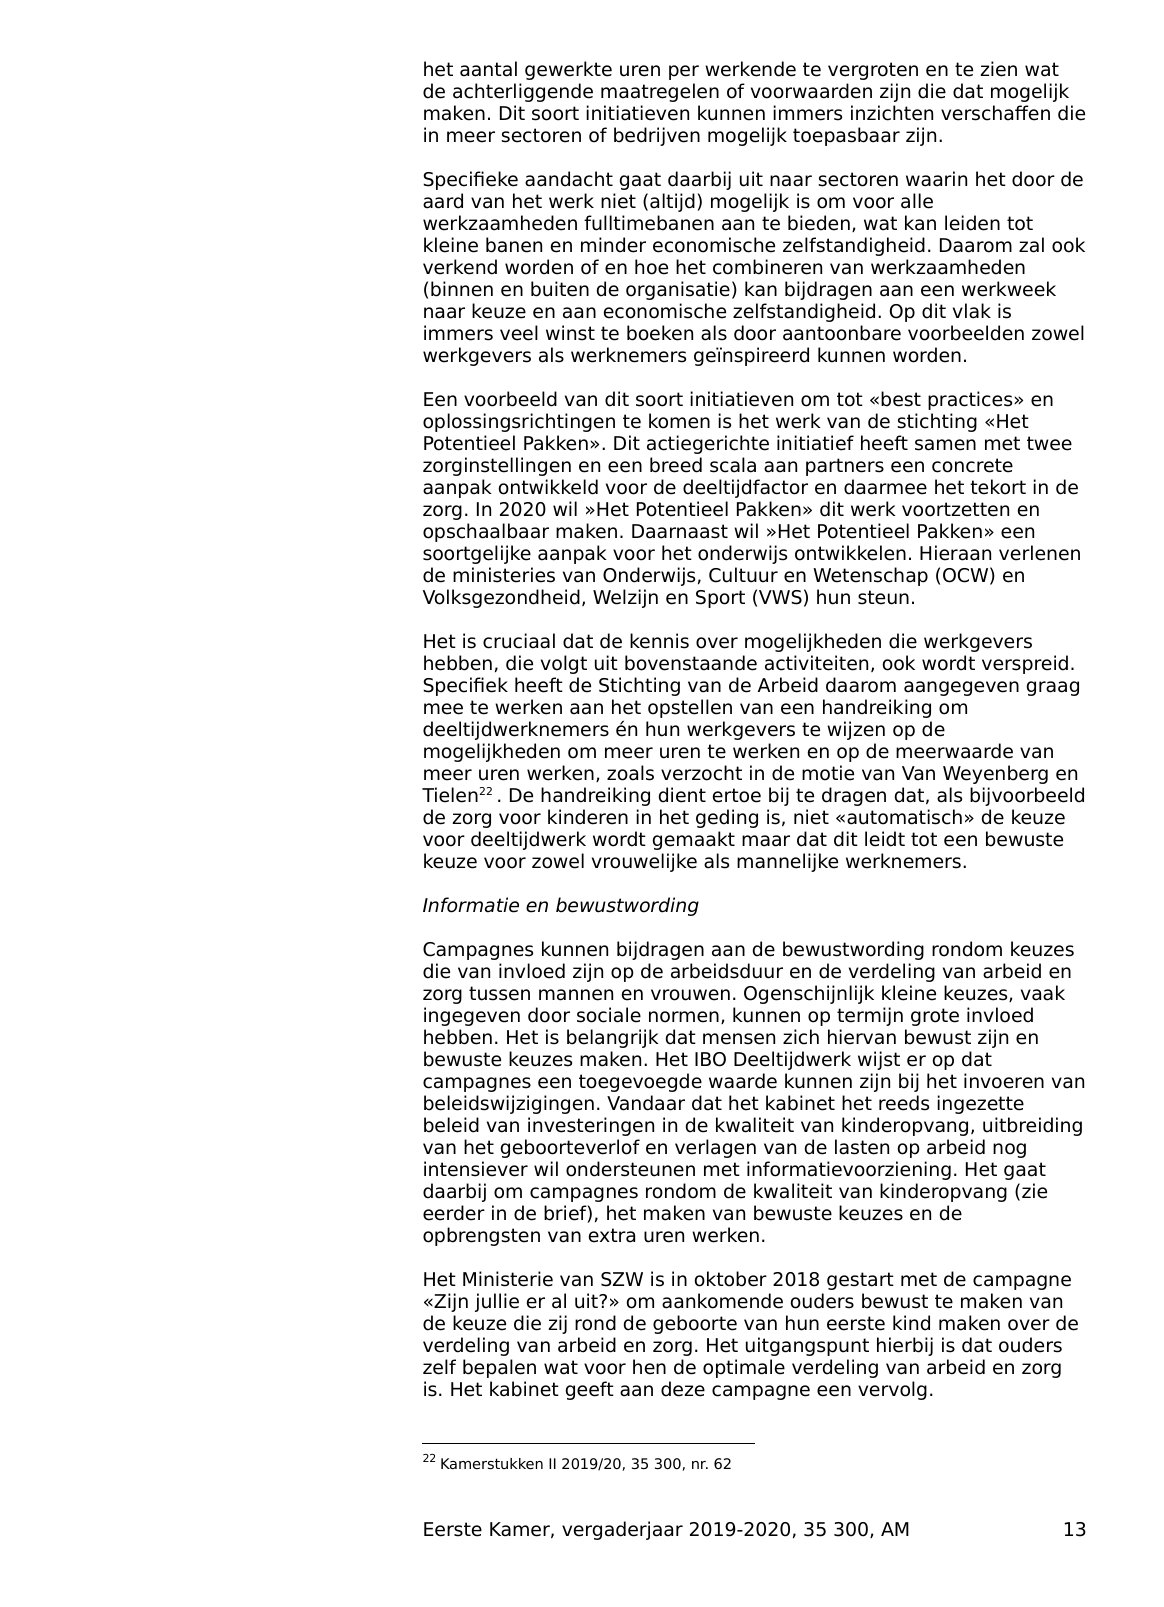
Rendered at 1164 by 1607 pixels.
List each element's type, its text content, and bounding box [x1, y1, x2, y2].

text Campagnes kunnen bijdragen aan de bewustwording rondom keuzes die van invloed zijn op de arbeidsduur en de verdeling van arbeid en zorg tussen mannen en vrouwen. Ogenschijnlijk kleine keuzes, vaak ingegeven door sociale normen, kunnen op termijn grote invloed hebben. Het is belangrijk dat mensen zich hiervan bewust zijn en bewuste keuzes maken. Het IBO Deeltijdwerk wijst er op dat campagnes een toegevoegde waarde kunnen zijn bij het invoeren van beleidswijzigingen. Vandaar dat het kabinet het reeds ingezette beleid van investeringen in de kwaliteit van kinderopvang, uitbreiding van het geboorteverlof en verlagen van de lasten op arbeid nog intensiever wil ondersteunen met informatievoorziening. Het gaat daarbij om campagnes rondom de kwaliteit van kinderopvang (zie eerder in de brief), het maken van bewuste keuzes en de opbrengsten van extra uren werken. [422, 939, 1087, 1247]
text het aantal gewerkte uren per werkende te vergroten en te zien wat de achterliggende maatregelen of voorwaarden zijn die dat mogelijk maken. Dit soort initiatieven kunnen immers inzichten verschaffen die in meer sectoren of bedrijven mogelijk toepasbaar zijn. [422, 59, 1087, 147]
text Het is cruciaal dat de kennis over mogelijkheden die werkgevers hebben, die volgt uit bovenstaande activiteiten, ook wordt verspreid. Specifiek heeft de Stichting van de Arbeid daarom aangegeven graag mee te werken aan het opstellen van een handreiking om deeltijdwerknemers én hun werkgevers te wijzen op de mogelijkheden om meer uren te werken en op de meerwaarde van meer uren werken, zoals verzocht in de motie van Van Weyenberg en Tielen. De handreiking dient ertoe bij te dragen dat, als bijvoorbeeld de zorg voor kinderen in het geding is, niet «automatisch» de keuze voor deeltijdwerk wordt gemaakt maar dat dit leidt tot een bewuste keuze voor zowel vrouwelijke als mannelijke werknemers. [422, 631, 1087, 873]
text Het Ministerie van SZW is in oktober 2018 gestart met de campagne «Zijn jullie er al uit?» om aankomende ouders bewust te maken van de keuze die zij rond de geboorte van hun eerste kind maken over de verdeling van arbeid en zorg. Het uitgangspunt hierbij is dat ouders zelf bepalen wat voor hen de optimale verdeling van arbeid en zorg is. Het kabinet geeft aan deze campagne een vervolg. [422, 1269, 1087, 1401]
text Specifieke aandacht gaat daarbij uit naar sectoren waarin het door de aard van het werk niet (altijd) mogelijk is om voor alle werkzaamheden fulltimebanen aan te bieden, wat kan leiden tot kleine banen en minder economische zelfstandigheid. Daarom zal ook verkend worden of en hoe het combineren van werkzaamheden (binnen en buiten de organisatie) kan bijdragen aan een werkweek naar keuze en aan economische zelfstandigheid. Op dit vlak is immers veel winst te boeken als door aantoonbare voorbeelden zowel werkgevers als werknemers geïnspireerd kunnen worden. [422, 169, 1087, 367]
subtitle Informatie en bewustwording [422, 895, 1087, 917]
text Kamerstukken II 2019/20, 35 300, nr. 62 [422, 1452, 1087, 1474]
text Een voorbeeld van dit soort initiatieven om tot «best practices» en oplossingsrichtingen te komen is het werk van de stichting «Het Potentieel Pakken». Dit actiegerichte initiatief heeft samen met twee zorginstellingen en een breed scala aan partners een concrete aanpak ontwikkeld voor de deeltijdfactor en daarmee het tekort in de zorg. In 2020 wil »Het Potentieel Pakken» dit werk voortzetten en opschaalbaar maken. Daarnaast wil »Het Potentieel Pakken» een soortgelijke aanpak voor het onderwijs ontwikkelen. Hieraan verlenen de ministeries van Onderwijs, Cultuur en Wetenschap (OCW) en Volksgezondheid, Welzijn en Sport (VWS) hun steun. [422, 389, 1087, 609]
